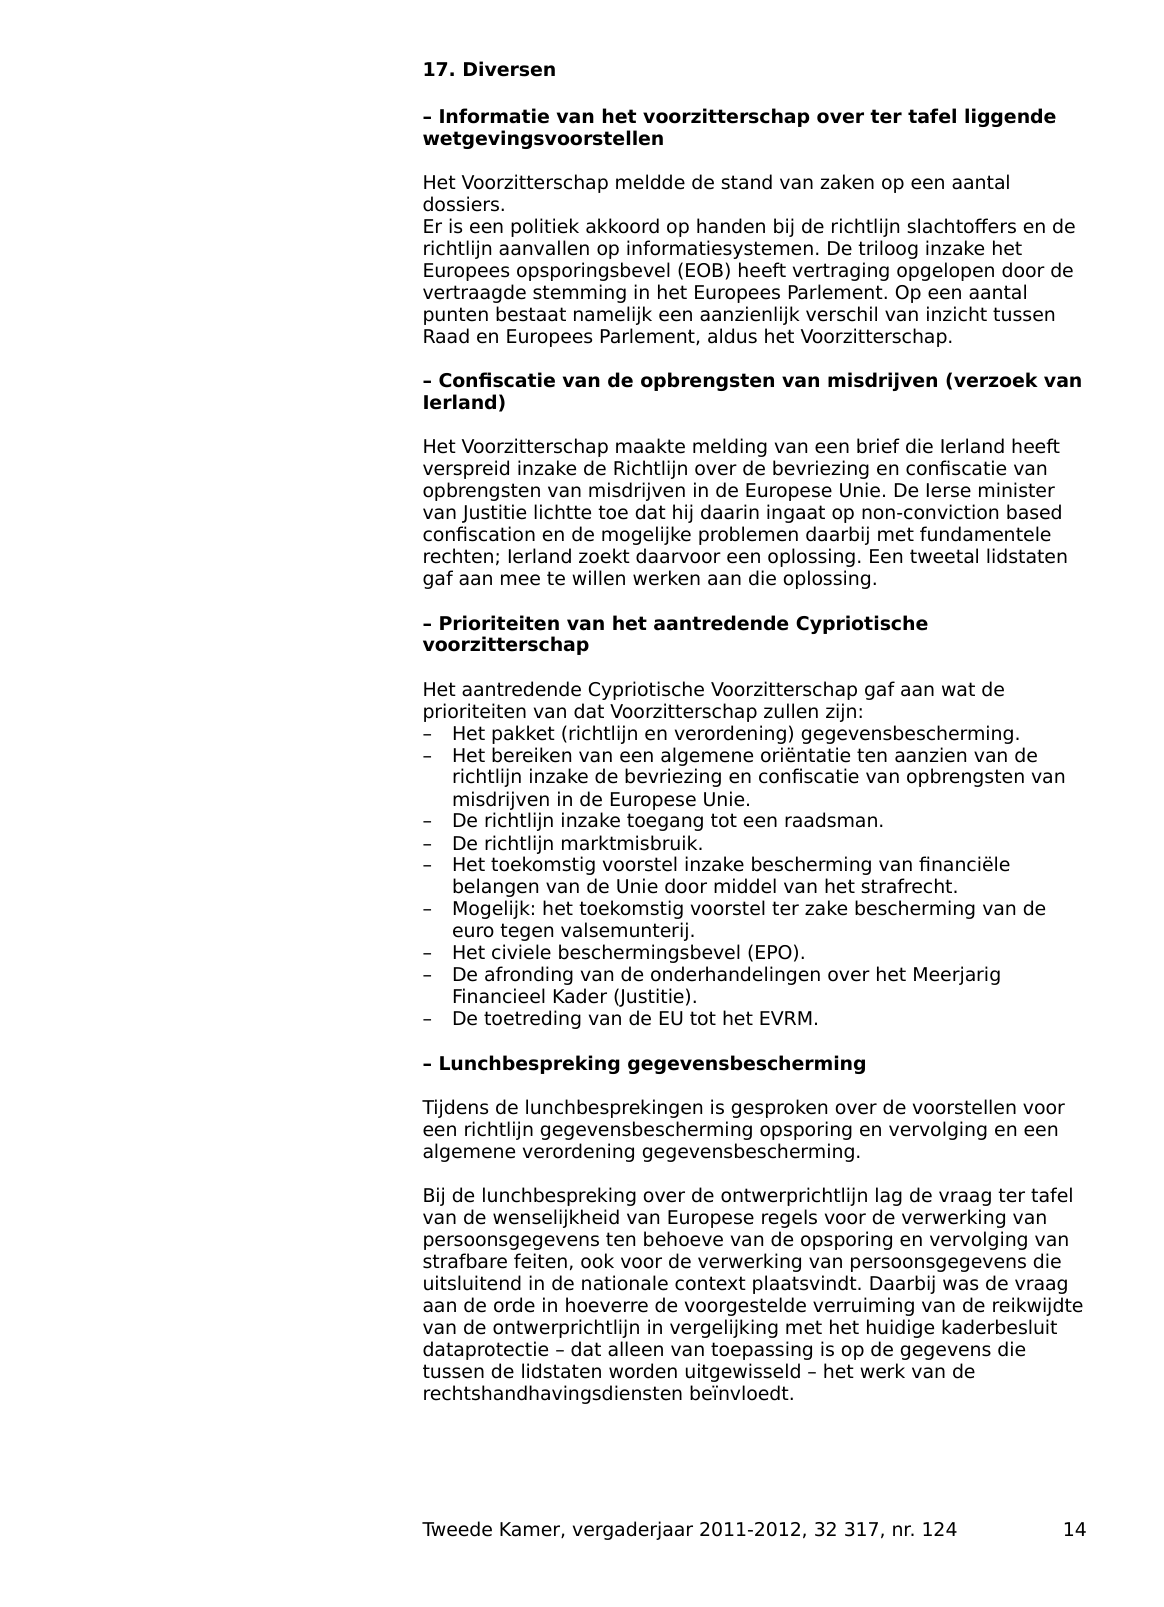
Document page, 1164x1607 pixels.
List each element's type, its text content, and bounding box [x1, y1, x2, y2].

text Het Voorzitterschap maakte melding van een brief die Ierland heeft verspreid inzake de Richtlijn over de bevriezing en confiscatie van opbrengsten van misdrijven in de Europese Unie. De Ierse minister van Justitie lichtte toe dat hij daarin ingaat op non-conviction based confiscation en de mogelijke problemen daarbij met fundamentele rechten; Ierland zoekt daarvoor een oplossing. Een tweetal lidstaten gaf aan mee te willen werken aan die oplossing. [422, 436, 1087, 590]
subtitle – Informatie van het voorzitterschap over ter tafel liggende wetgevingsvoorstellen [422, 106, 1087, 150]
text Bij de lunchbespreking over de ontwerprichtlijn lag de vraag ter tafel van de wenselijkheid van Europese regels voor de verwerking van persoonsgegevens ten behoeve van de opsporing en vervolging van strafbare feiten, ook voor de verwerking van persoonsgegevens die uitsluitend in de nationale context plaatsvindt. Daarbij was de vraag aan de orde in hoeverre de voorgestelde verruiming van de reikwijdte van de ontwerprichtlijn in vergelijking met het huidige kaderbesluit dataprotectie – dat alleen van toepassing is op de gegevens die tussen de lidstaten worden uitgewisseld – het werk van de rechtshandhavingsdiensten beïnvloedt. [422, 1185, 1087, 1404]
text – Het civiele beschermingsbevel (EPO). [422, 942, 1087, 964]
text – De richtlijn inzake toegang tot een raadsman. [422, 810, 1087, 832]
subtitle 17. Diversen [422, 59, 1087, 81]
text – De toetreding van de EU tot het EVRM. [422, 1008, 1087, 1030]
subtitle – Confiscatie van de opbrengsten van misdrijven (verzoek van Ierland) [422, 370, 1087, 414]
text – Mogelijk: het toekomstig voorstel ter zake bescherming van de euro tegen valsemunterij. [422, 898, 1087, 942]
text – Het toekomstig voorstel inzake bescherming van financiële belangen van de Unie door middel van het strafrecht. [422, 854, 1087, 898]
text Het Voorzitterschap meldde de stand van zaken op een aantal dossiers. [422, 172, 1087, 216]
text – Het bereiken van een algemene oriëntatie ten aanzien van de richtlijn inzake de bevriezing en confiscatie van opbrengsten van misdrijven in de Europese Unie. [422, 744, 1087, 810]
subtitle – Lunchbespreking gegevensbescherming [422, 1052, 1087, 1074]
text – De richtlijn marktmisbruik. [422, 832, 1087, 854]
text Het aantredende Cypriotische Voorzitterschap gaf aan wat de prioriteiten van dat Voorzitterschap zullen zijn: [422, 678, 1087, 722]
subtitle – Prioriteiten van het aantredende Cypriotische voorzitterschap [422, 612, 1087, 656]
text Er is een politiek akkoord op handen bij de richtlijn slachtoffers en de richtlijn aanvallen op informatiesystemen. De triloog inzake het Europees opsporingsbevel (EOB) heeft vertraging opgelopen door de vertraagde stemming in het Europees Parlement. Op een aantal punten bestaat namelijk een aanzienlijk verschil van inzicht tussen Raad en Europees Parlement, aldus het Voorzitterschap. [422, 216, 1087, 348]
text Tijdens de lunchbesprekingen is gesproken over de voorstellen voor een richtlijn gegevensbescherming opsporing en vervolging en een algemene verordening gegevensbescherming. [422, 1097, 1087, 1162]
text – De afronding van de onderhandelingen over het Meerjarig Financieel Kader (Justitie). [422, 964, 1087, 1008]
text – Het pakket (richtlijn en verordening) gegevensbescherming. [422, 722, 1087, 744]
